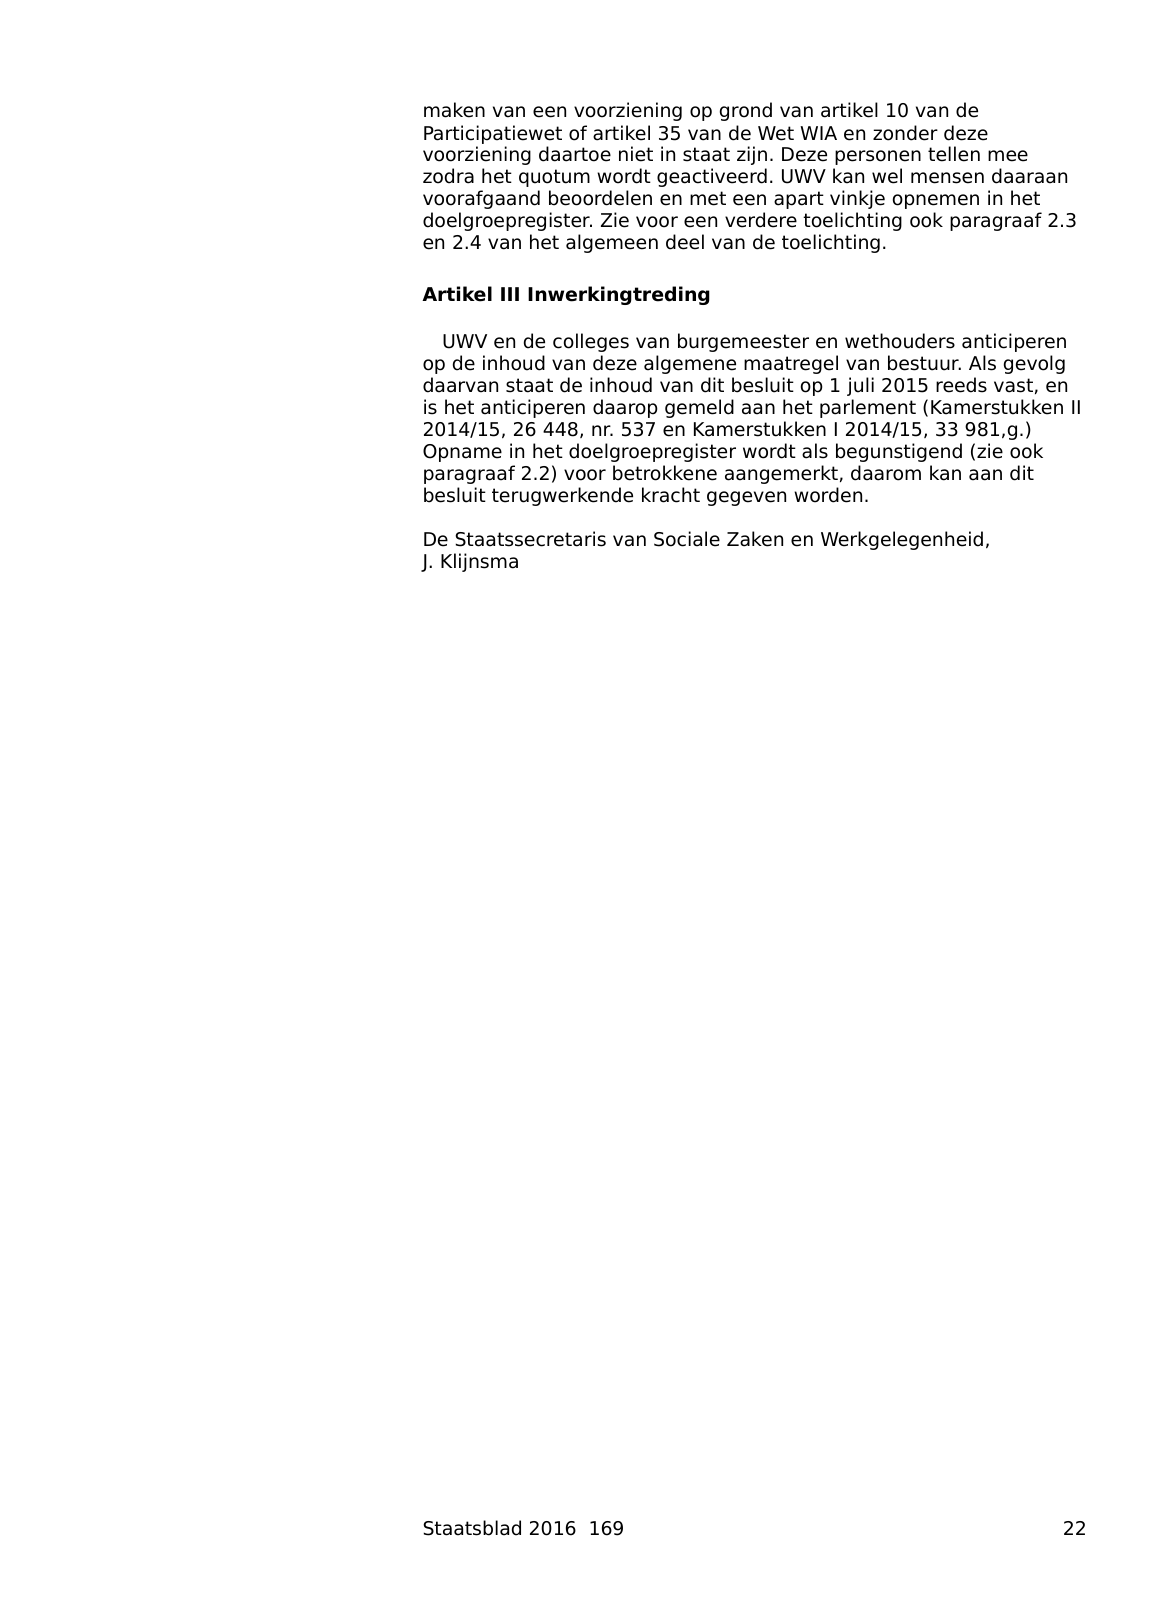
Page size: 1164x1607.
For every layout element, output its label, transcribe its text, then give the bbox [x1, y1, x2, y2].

text De Staatssecretaris van Sociale Zaken en Werkgelegenheid, J. Klijnsma [422, 529, 1087, 573]
text maken van een voorziening op grond van artikel 10 van de Participatiewet of artikel 35 van de Wet WIA en zonder deze voorziening daartoe niet in staat zijn. Deze personen tellen mee zodra het quotum wordt geactiveerd. UWV kan wel mensen daaraan voorafgaand beoordelen en met een apart vinkje opnemen in het doelgroepregister. Zie voor een verdere toelichting ook paragraaf 2.3 en 2.4 van het algemeen deel van de toelichting. [422, 100, 1087, 254]
subtitle Artikel III Inwerkingtreding [422, 284, 1087, 306]
text UWV en de colleges van burgemeester en wethouders anticiperen op de inhoud van deze algemene maatregel van bestuur. Als gevolg daarvan staat de inhoud van dit besluit op 1 juli 2015 reeds vast, en is het anticiperen daarop gemeld aan het parlement (Kamerstukken II 2014/15, 26 448, nr. 537 en Kamerstukken I 2014/15, 33 981,g.) Opname in het doelgroepregister wordt als begunstigend (zie ook paragraaf 2.2) voor betrokkene aangemerkt, daarom kan aan dit besluit terugwerkende kracht gegeven worden. [422, 331, 1087, 507]
